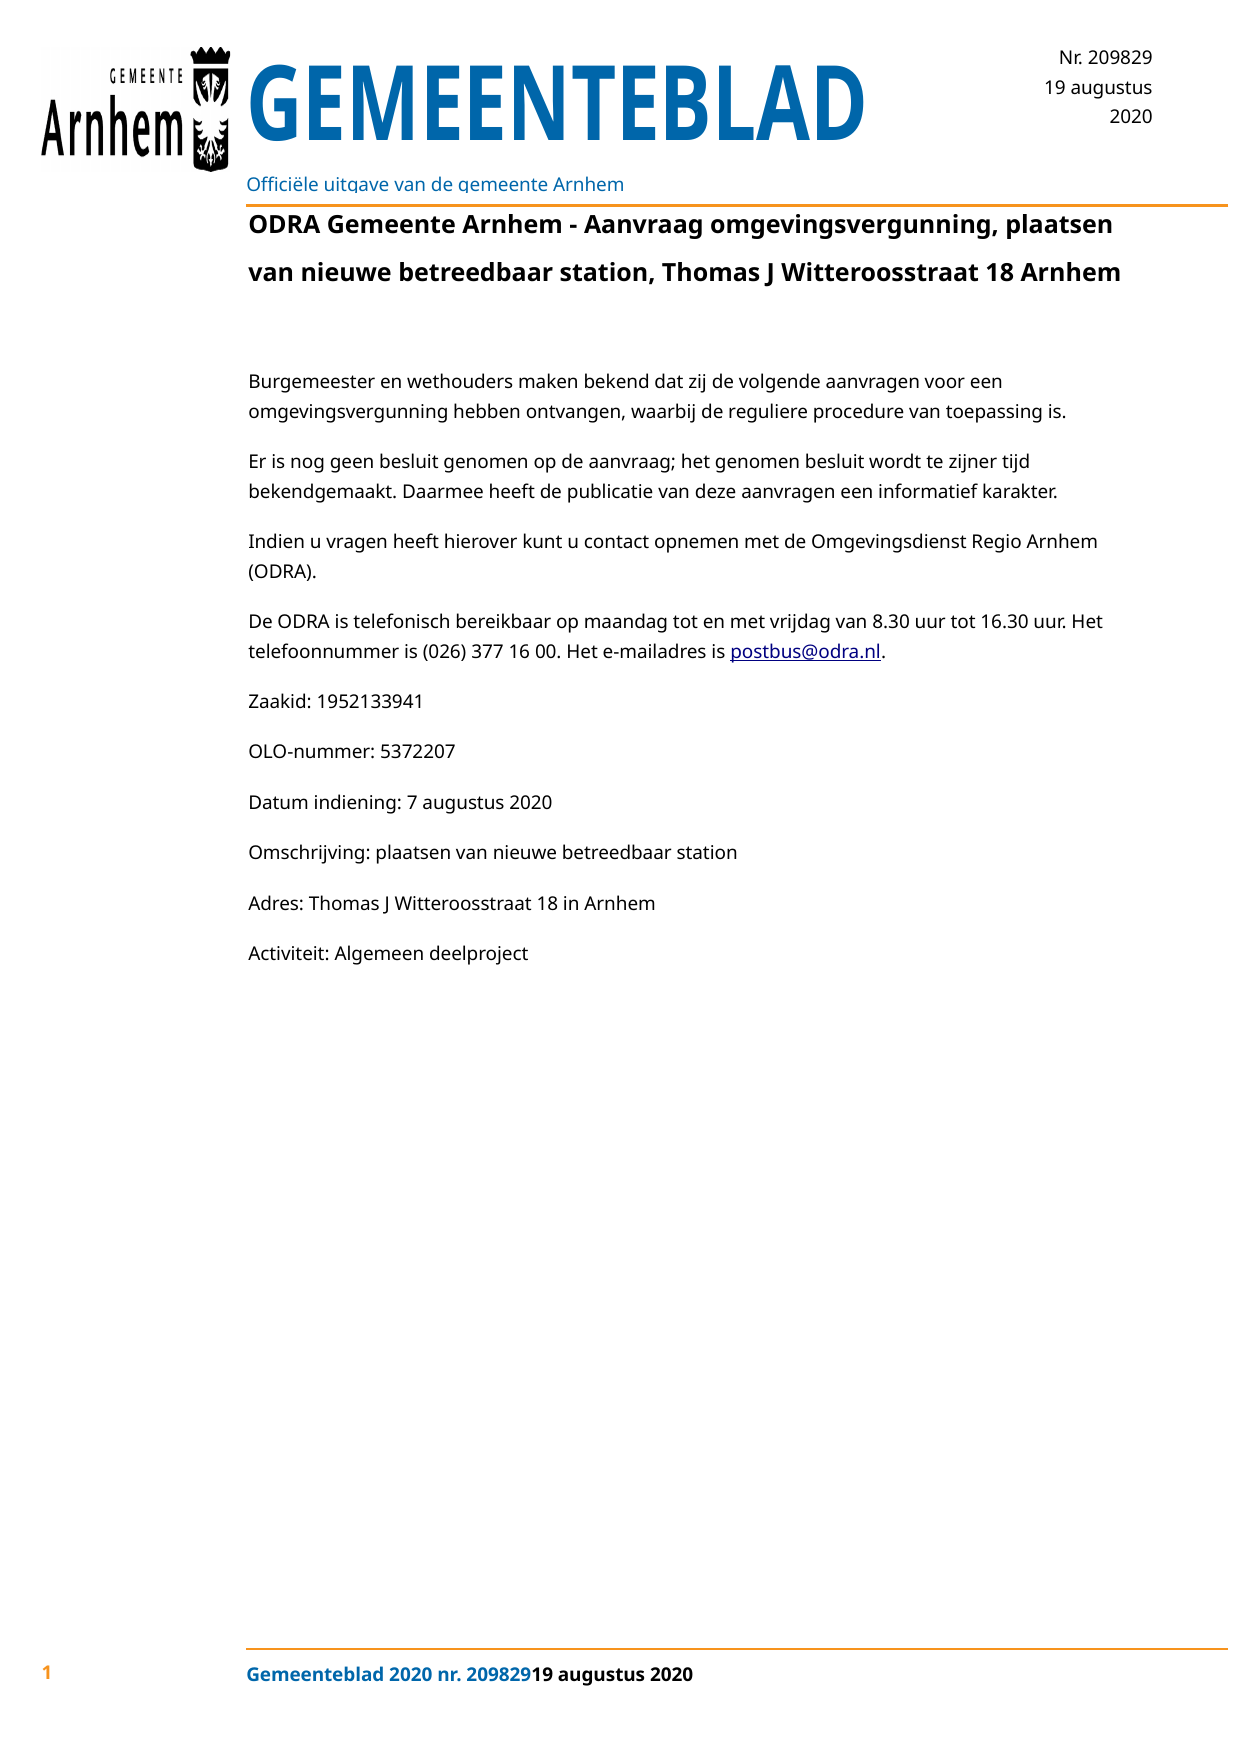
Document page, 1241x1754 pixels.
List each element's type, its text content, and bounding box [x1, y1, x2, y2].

text Activiteit: Algemeen deelproject [248, 940, 1152, 966]
text ODRA Gemeente Arnhem - Aanvraag omgevingsvergunning, plaatsen van nieuwe betreedbaar station, Thomas J Witteroosstraat 18 Arnhem [248, 207, 1152, 288]
text Indien u vragen heeft hierover kunt u contact opnemen met de Omgevingsdienst Regio Arnhem (ODRA). [248, 528, 1152, 584]
picture [41, 47, 231, 172]
text Er is nog geen besluit genomen op de aanvraag; het genomen besluit wordt te zijner tijd bekendgemaakt. Daarmee heeft de publicatie van deze aanvragen een informatief karakter. [248, 448, 1152, 504]
text OLO-nummer: 5372207 [248, 739, 1152, 764]
text Omschrijving: plaatsen van nieuwe betreedbaar station [248, 839, 1152, 865]
text De ODRA is telefonisch bereikbaar op maandag tot en met vrijdag van 8.30 uur tot 16.30 uur. Het telefoonnummer is (026) 377 16 00. Het e-mailadres is postbus@odra.nl. [248, 608, 1152, 664]
text Adres: Thomas J Witteroosstraat 18 in Arnhem [248, 890, 1152, 916]
text Burgemeester en wethouders maken bekend dat zij de volgende aanvragen voor een omgevingsvergunning hebben ontvangen, waarbij de reguliere procedure van toepassing is. [248, 368, 1152, 424]
text Datum indiening: 7 augustus 2020 [248, 789, 1152, 815]
text Zaakid: 1952133941 [248, 688, 1152, 714]
